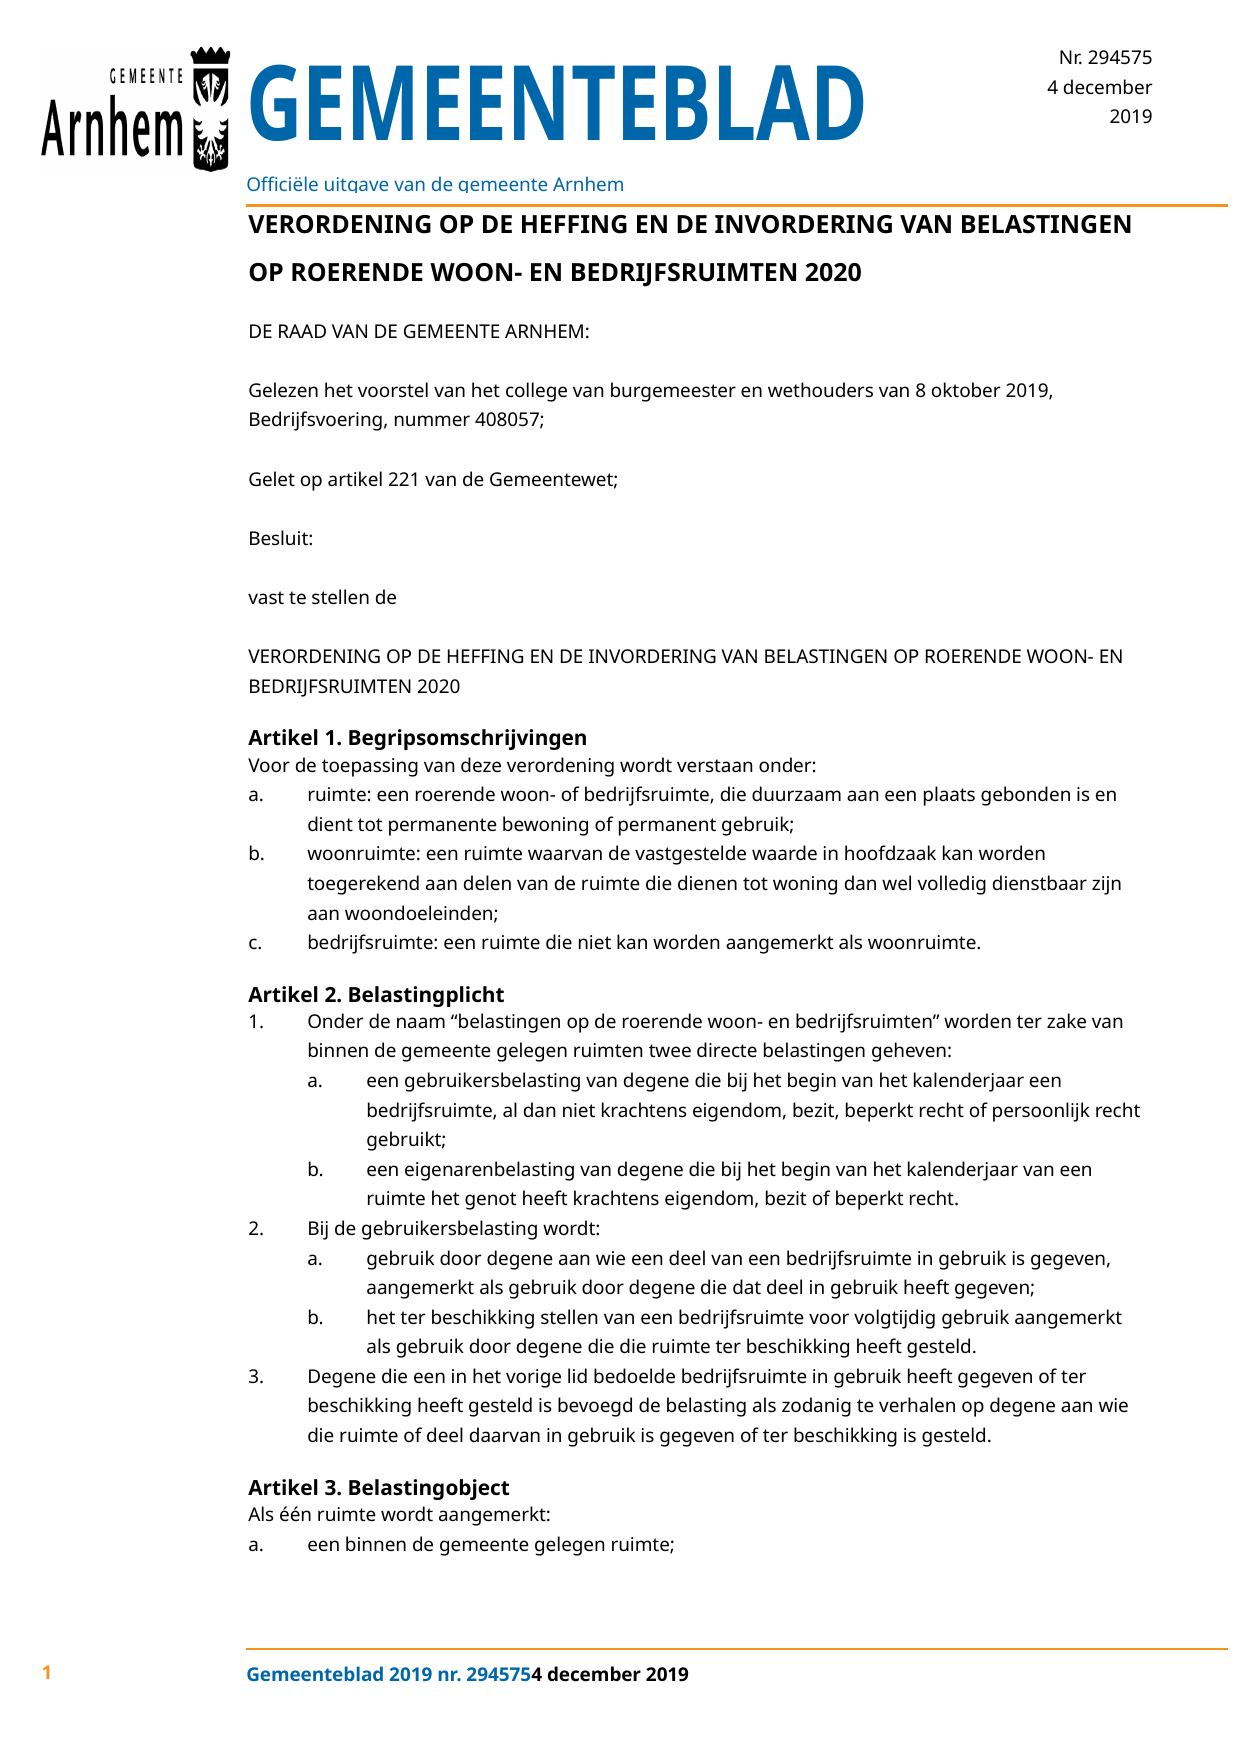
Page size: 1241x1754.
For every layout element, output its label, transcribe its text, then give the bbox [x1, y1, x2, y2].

text DE RAAD VAN DE GEMEENTE ARNHEM: [248, 318, 1152, 344]
list woonruimte: een ruimte waarvan de vastgestelde waarde in hoofdzaak kan worden toegerekend aan delen van de ruimte die dienen tot woning dan wel volledig dienstbaar zijn aan woondoeleinden; [248, 841, 1152, 925]
list gebruik door degene aan wie een deel van een bedrijfsruimte in gebruik is gegeven, aangemerkt als gebruik door degene die dat deel in gebruik heeft gegeven; [307, 1245, 1152, 1300]
text Gelet op artikel 221 van de Gemeentewet; [248, 466, 1152, 492]
list een gebruikersbelasting van degene die bij het begin van het kalenderjaar een bedrijfsruimte, al dan niet krachtens eigendom, bezit, beperkt recht of persoonlijk recht gebruikt; [307, 1067, 1152, 1152]
list bedrijfsruimte: een ruimte die niet kan worden aangemerkt als woonruimte. [248, 929, 1152, 955]
list het ter beschikking stellen van een bedrijfsruimte voor volgtijdig gebruik aangemerkt als gebruik door degene die die ruimte ter beschikking heeft gesteld. [307, 1304, 1152, 1359]
text Artikel 3. Belastingobject [248, 1473, 1152, 1501]
text Artikel 1. Begripsomschrijvingen [248, 723, 1152, 752]
list Bij de gebruikersbelasting wordt: [248, 1215, 1152, 1241]
list Degene die een in het vorige lid bedoelde bedrijfsruimte in gebruik heeft gegeven of ter beschikking heeft gesteld is bevoegd de belasting als zodanig te verhalen op degene aan wie die ruimte of deel daarvan in gebruik is gegeven of ter beschikking is gesteld. [248, 1363, 1152, 1448]
list een binnen de gemeente gelegen ruimte; [248, 1531, 1152, 1556]
text VERORDENING OP DE HEFFING EN DE INVORDERING VAN BELASTINGEN OP ROERENDE WOON- EN BEDRIJFSRUIMTEN 2020 [248, 643, 1152, 699]
text Voor de toepassing van deze verordening wordt verstaan onder: [248, 752, 1152, 777]
list een eigenarenbelasting van degene die bij het begin van het kalenderjaar van een ruimte het genot heeft krachtens eigendom, bezit of beperkt recht. [307, 1156, 1152, 1211]
text Besluit: [248, 525, 1152, 551]
text Artikel 2. Belastingplicht [248, 980, 1152, 1008]
text Als één ruimte wordt aangemerkt: [248, 1501, 1152, 1527]
picture [41, 47, 231, 172]
text vast te stellen de [248, 584, 1152, 610]
text Gelezen het voorstel van het college van burgemeester en wethouders van 8 oktober 2019, Bedrijfsvoering, nummer 408057; [248, 377, 1152, 432]
list Onder de naam “belastingen op de roerende woon- en bedrijfsruimten” worden ter zake van binnen de gemeente gelegen ruimten twee directe belastingen geheven: [248, 1008, 1152, 1063]
list ruimte: een roerende woon- of bedrijfsruimte, die duurzaam aan een plaats gebonden is en dient tot permanente bewoning of permanent gebruik; [248, 781, 1152, 837]
text VERORDENING OP DE HEFFING EN DE INVORDERING VAN BELASTINGEN OP ROERENDE WOON- EN BEDRIJFSRUIMTEN 2020 [248, 207, 1152, 288]
